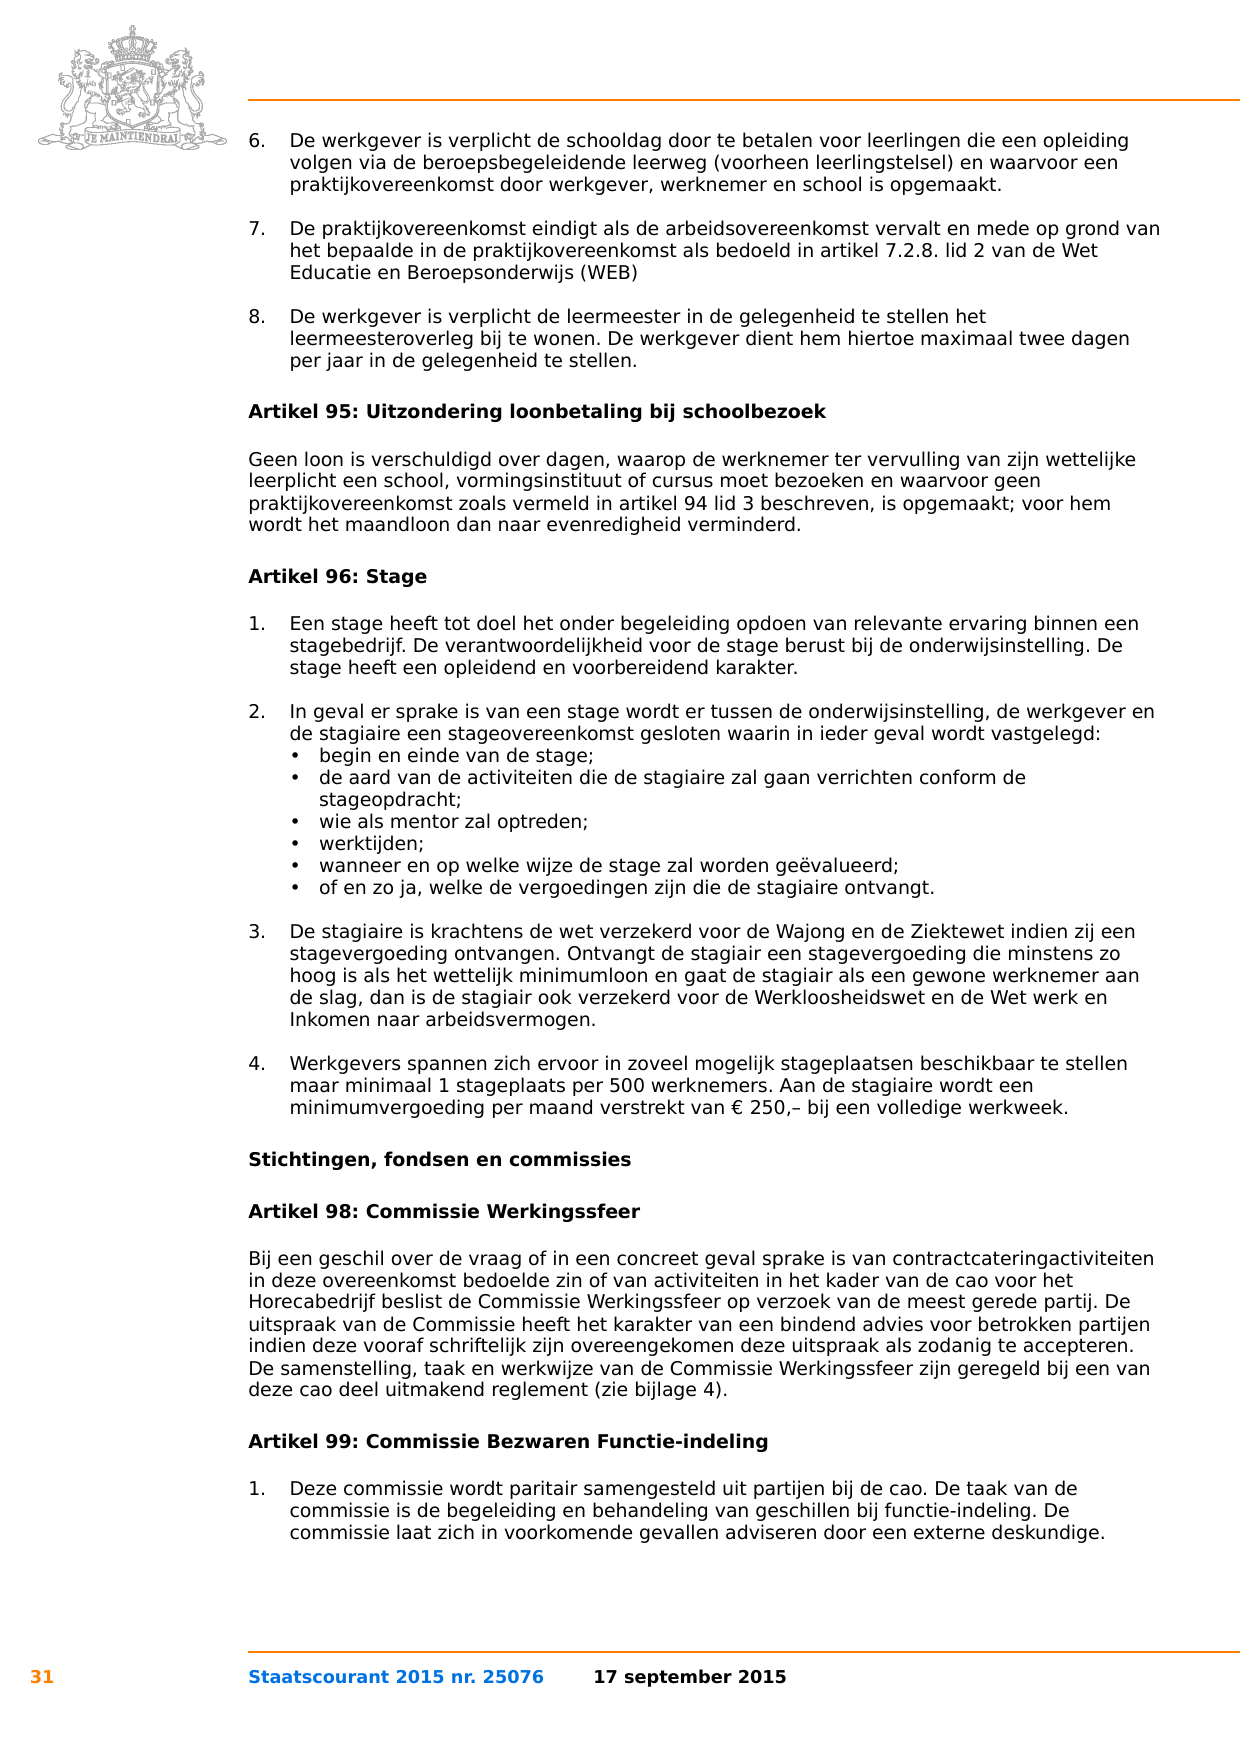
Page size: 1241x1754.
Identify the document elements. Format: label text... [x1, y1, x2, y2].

text • begin en einde van de stage; [289, 745, 1163, 767]
text • of en zo ja, welke de vergoedingen zijn die de stagiaire ontvangt. [289, 877, 1163, 899]
text 3. De stagiaire is krachtens de wet verzekerd voor de Wajong en de Ziektewet indien zij een stagevergoeding ontvangen. Ontvangt de stagiair een stagevergoeding die minstens zo hoog is als het wettelijk minimumloon en gaat de stagiair als een gewone werknemer aan de slag, dan is de stagiair ook verzekerd voor de Werkloosheidswet en de Wet werk en Inkomen naar arbeidsvermogen. [248, 921, 1163, 1031]
text 4. Werkgevers spannen zich ervoor in zoveel mogelijk stageplaatsen beschikbaar te stellen maar minimaal 1 stageplaats per 500 werknemers. Aan de stagiaire wordt een minimumvergoeding per maand verstrekt van € 250,– bij een volledige werkweek. [248, 1053, 1163, 1118]
text Bij een geschil over de vraag of in een concreet geval sprake is van contractcateringactiviteiten in deze overeenkomst bedoelde zin of van activiteiten in het kader van de cao voor het Horecabedrijf beslist de Commissie Werkingssfeer op verzoek van de meest gerede partij. De uitspraak van de Commissie heeft het karakter van een bindend advies voor betrokken partijen indien deze vooraf schriftelijk zijn overeengekomen deze uitspraak als zodanig te accepteren. [248, 1247, 1163, 1357]
text De samenstelling, taak en werkwijze van de Commissie Werkingssfeer zijn geregeld bij een van deze cao deel uitmakend reglement (zie bijlage 4). [248, 1357, 1163, 1401]
text Geen loon is verschuldigd over dagen, waarop de werknemer ter vervulling van zijn wettelijke leerplicht een school, vormingsinstituut of cursus moet bezoeken en waarvoor geen praktijkovereenkomst zoals vermeld in artikel 94 lid 3 beschreven, is opgemaakt; voor hem wordt het maandloon dan naar evenredigheid verminderd. [248, 448, 1163, 536]
subtitle Stichtingen, fondsen en commissies [248, 1148, 1163, 1171]
subtitle Artikel 95: Uitzondering loonbetaling bij schoolbezoek [248, 401, 1163, 423]
text 1. Deze commissie wordt paritair samengesteld uit partijen bij de cao. De taak van de commissie is de begeleiding en behandeling van geschillen bij functie-indeling. De commissie laat zich in voorkomende gevallen adviseren door een externe deskundige. [248, 1478, 1163, 1544]
text • de aard van de activiteiten die de stagiaire zal gaan verrichten conform de stageopdracht; [289, 767, 1163, 811]
text 7. De praktijkovereenkomst eindigt als de arbeidsovereenkomst vervalt en mede op grond van het bepaalde in de praktijkovereenkomst als bedoeld in artikel 7.2.8. lid 2 van de Wet Educatie en Beroepsonderwijs (WEB) [248, 218, 1163, 284]
subtitle Artikel 98: Commissie Werkingssfeer [248, 1201, 1163, 1222]
text 6. De werkgever is verplicht de schooldag door te betalen voor leerlingen die een opleiding volgen via de beroepsbegeleidende leerweg (voorheen leerlingstelsel) en waarvoor een praktijkovereenkomst door werkgever, werknemer en school is opgemaakt. [248, 130, 1163, 196]
text • werktijden; [289, 833, 1163, 855]
text 8. De werkgever is verplicht de leermeester in de gelegenheid te stellen het leermeesteroverleg bij te wonen. De werkgever dient hem hiertoe maximaal twee dagen per jaar in de gelegenheid te stellen. [248, 306, 1163, 371]
subtitle Artikel 96: Stage [248, 566, 1163, 588]
text • wanneer en op welke wijze de stage zal worden geëvalueerd; [289, 855, 1163, 877]
subtitle Artikel 99: Commissie Bezwaren Functie-indeling [248, 1431, 1163, 1453]
text 2. In geval er sprake is van een stage wordt er tussen de onderwijsinstelling, de werkgever en de stagiaire een stageovereenkomst gesloten waarin in ieder geval wordt vastgelegd: [248, 701, 1163, 745]
text 1. Een stage heeft tot doel het onder begeleiding opdoen van relevante ervaring binnen een stagebedrijf. De verantwoordelijkheid voor de stage berust bij de onderwijsinstelling. De stage heeft een opleidend en voorbereidend karakter. [248, 613, 1163, 679]
text • wie als mentor zal optreden; [289, 811, 1163, 833]
picture [38, 25, 227, 150]
